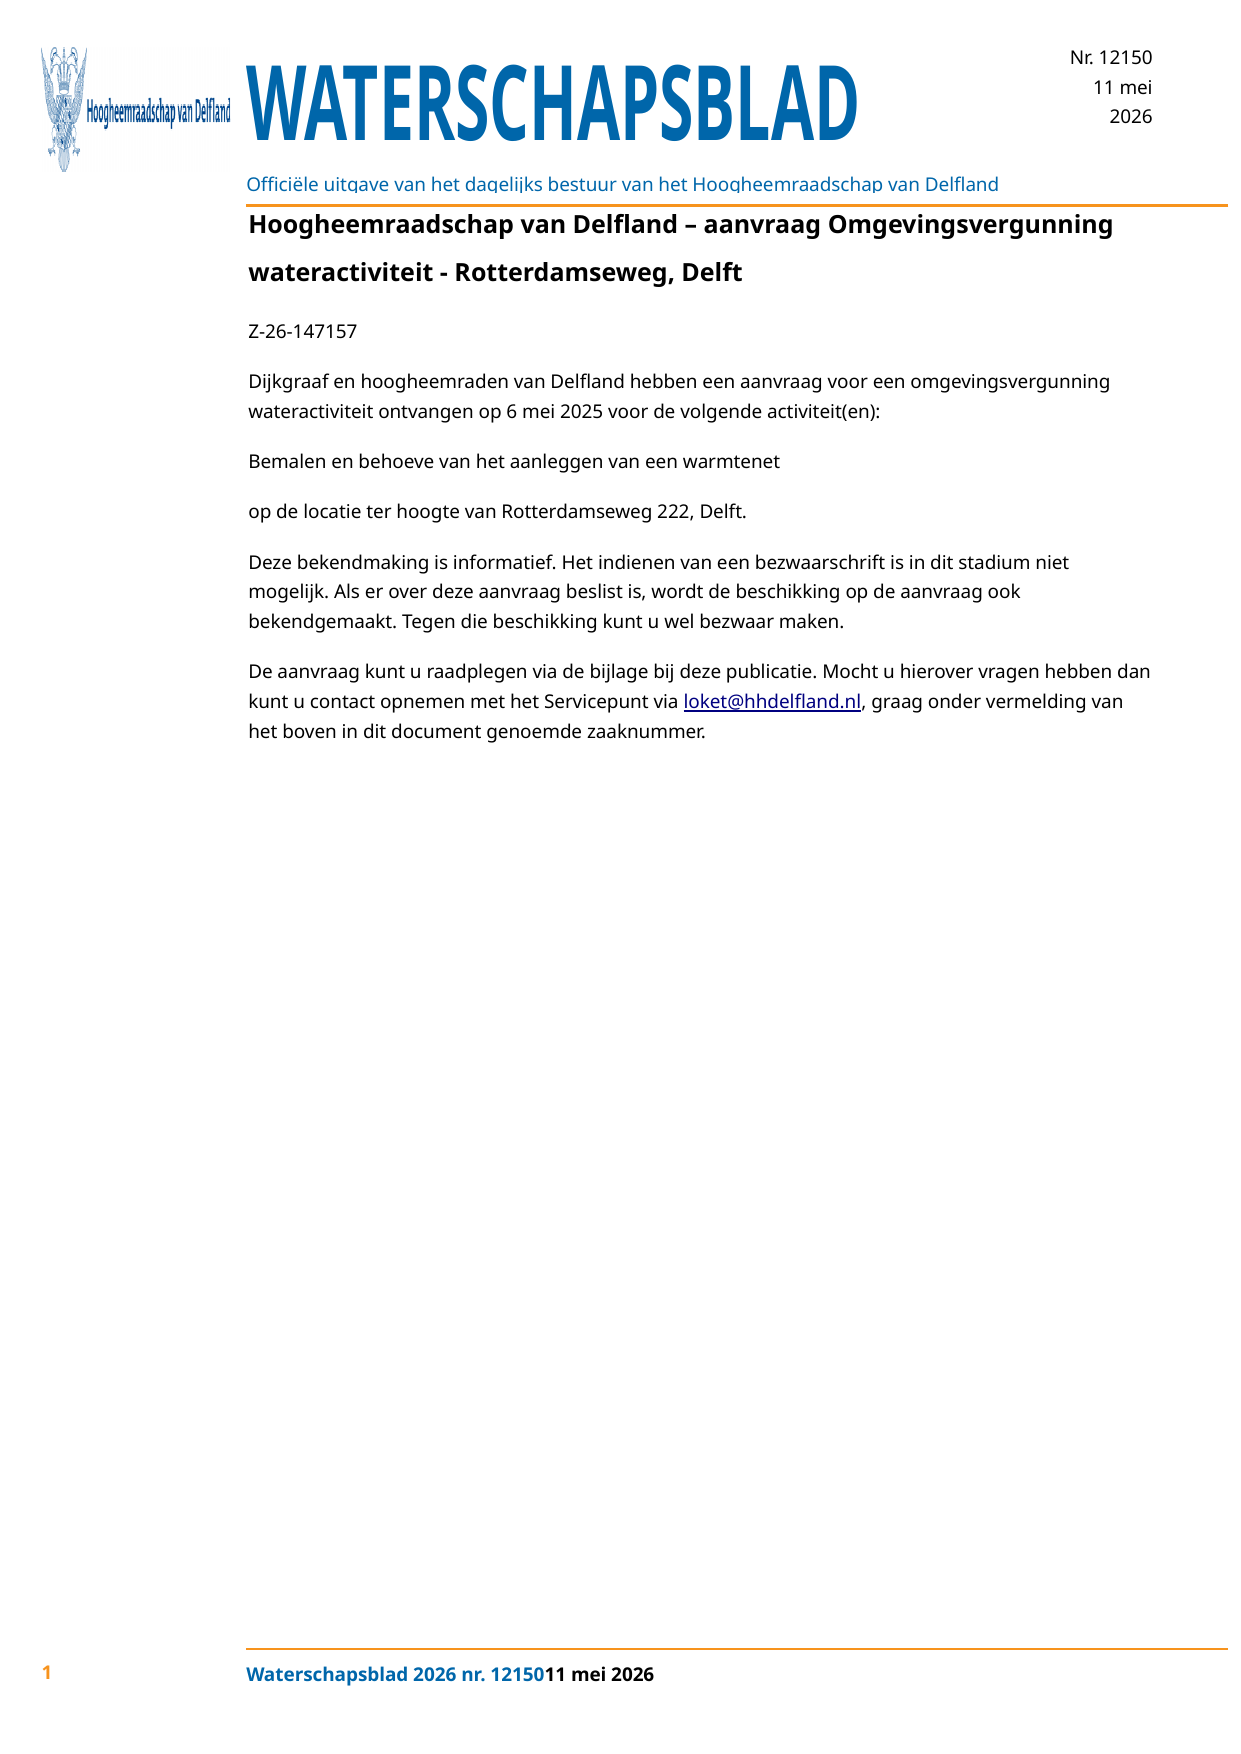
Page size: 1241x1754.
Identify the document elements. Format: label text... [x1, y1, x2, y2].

text De aanvraag kunt u raadplegen via de bijlage bij deze publicatie. Mocht u hierover vragen hebben dan kunt u contact opnemen met het Servicepunt via loket@hhdelfland.nl, graag onder vermelding van het boven in dit document genoemde zaaknummer. [248, 659, 1152, 744]
text Z-26-147157 [248, 318, 1152, 344]
text Deze bekendmaking is informatief. Het indienen van een bezwaarschrift is in dit stadium niet mogelijk. Als er over deze aanvraag beslist is, wordt de beschikking op de aanvraag ook bekendgemaakt. Tegen die beschikking kunt u wel bezwaar maken. [248, 549, 1152, 634]
picture [41, 47, 231, 172]
text Dijkgraaf en hoogheemraden van Delfland hebben een aanvraag voor een omgevingsvergunning wateractiviteit ontvangen op 6 mei 2025 voor de volgende activiteit(en): [248, 368, 1152, 424]
text op de locatie ter hoogte van Rotterdamseweg 222, Delft. [248, 499, 1152, 524]
text Bemalen en behoeve van het aanleggen van een warmtenet [248, 448, 1152, 474]
text Hoogheemraadschap van Delfland – aanvraag Omgevingsvergunning wateractiviteit - Rotterdamseweg, Delft [248, 207, 1152, 288]
